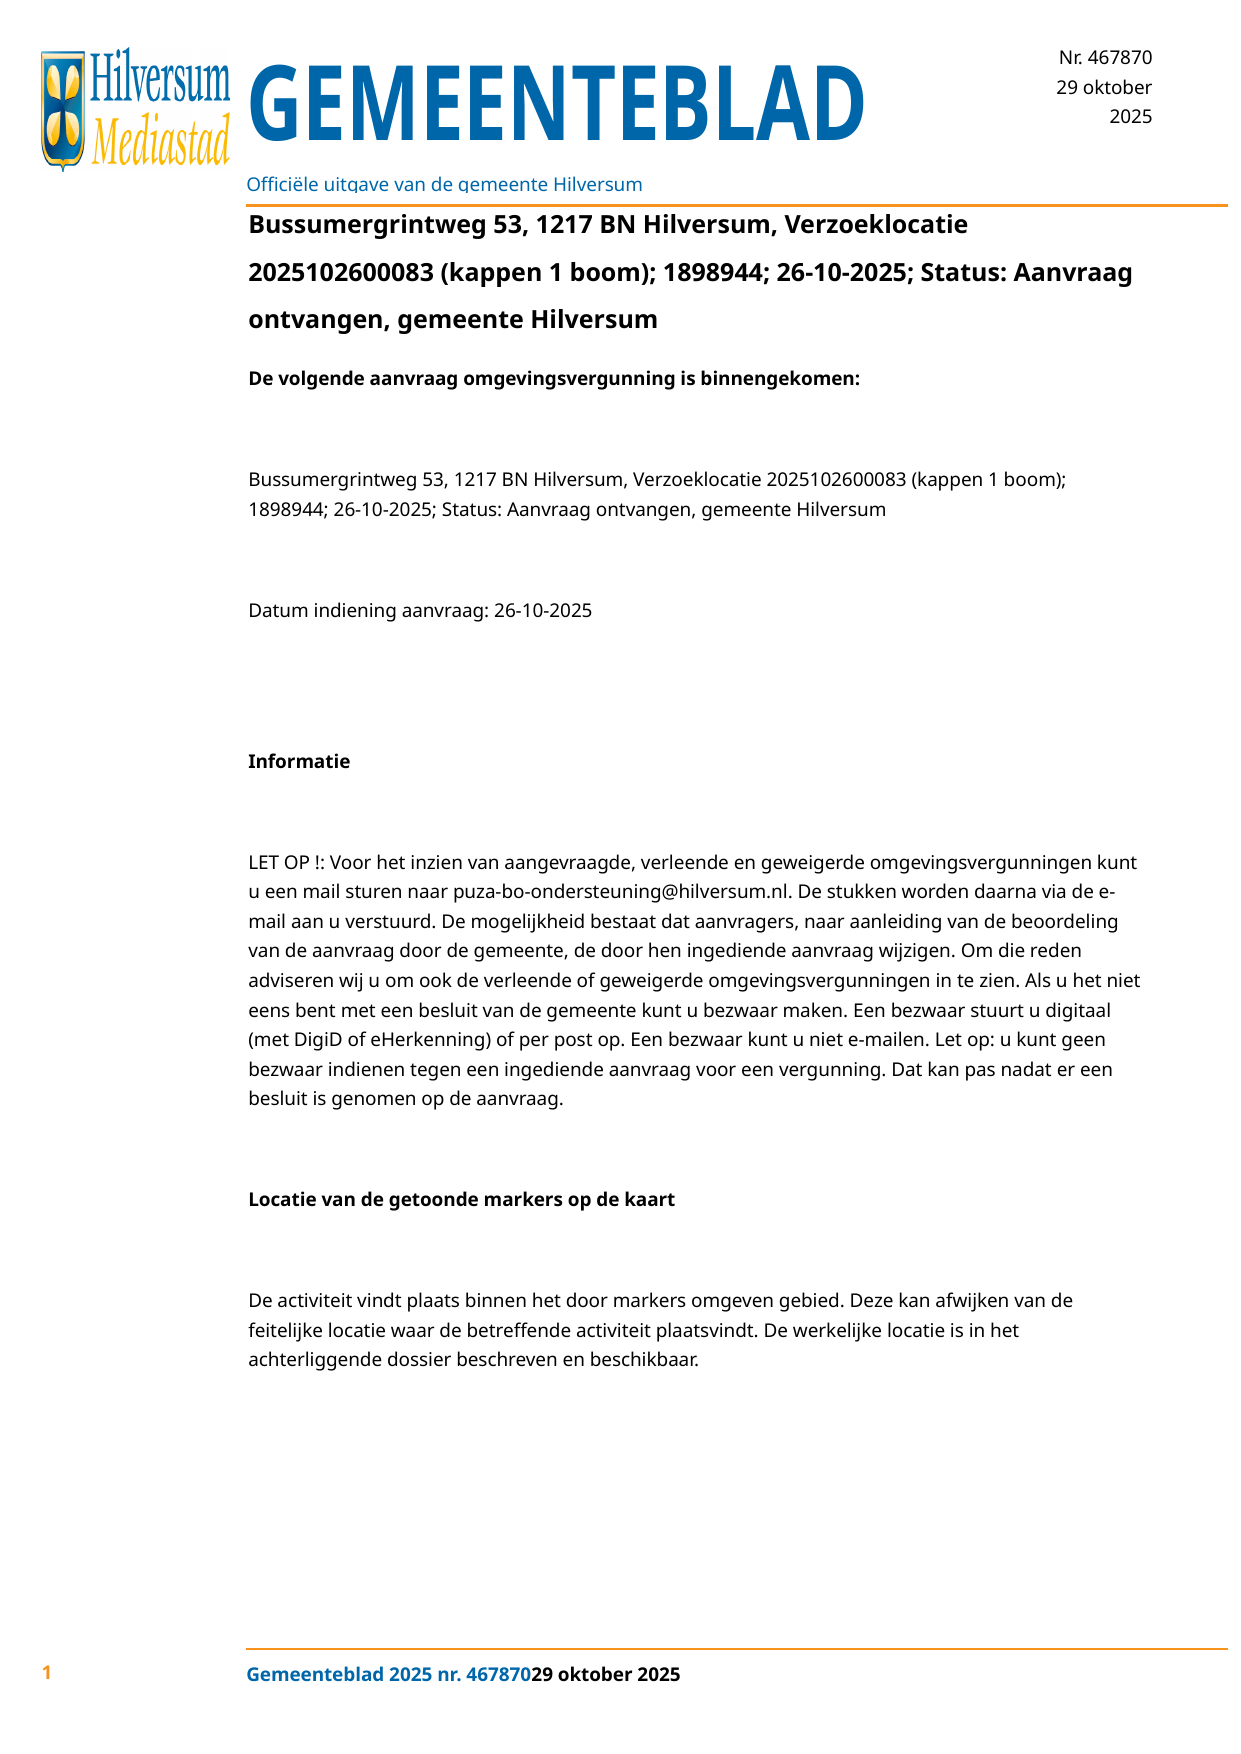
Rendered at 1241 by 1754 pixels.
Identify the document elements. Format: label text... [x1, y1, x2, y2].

text Bussumergrintweg 53, 1217 BN Hilversum, Verzoeklocatie 2025102600083 (kappen 1 boom); 1898944; 26-10-2025; Status: Aanvraag ontvangen, gemeente Hilversum [248, 466, 1152, 522]
text De volgende aanvraag omgevingsvergunning is binnengekomen: [248, 366, 1152, 391]
text LET OP !: Voor het inzien van aangevraagde, verleende en geweigerde omgevingsvergunningen kunt u een mail sturen naar puza-bo-ondersteuning@hilversum.nl. De stukken worden daarna via de e-mail aan u verstuurd. De mogelijkheid bestaat dat aanvragers, naar aanleiding van de beoordeling van de aanvraag door de gemeente, de door hen ingediende aanvraag wijzigen. Om die reden adviseren wij u om ook de verleende of geweigerde omgevingsvergunningen in te zien. Als u het niet eens bent met een besluit van de gemeente kunt u bezwaar maken. Een bezwaar stuurt u digitaal (met DigiD of eHerkenning) of per post op. Een bezwaar kunt u niet e-mailen. Let op: u kunt geen bezwaar indienen tegen een ingediende aanvraag voor een vergunning. Dat kan pas nadat er een besluit is genomen op de aanvraag. [248, 849, 1152, 1111]
text Bussumergrintweg 53, 1217 BN Hilversum, Verzoeklocatie 2025102600083 (kappen 1 boom); 1898944; 26-10-2025; Status: Aanvraag ontvangen, gemeente Hilversum [248, 207, 1152, 336]
picture [41, 47, 231, 172]
text Datum indiening aanvraag: 26-10-2025 [248, 597, 1152, 622]
text Informatie [248, 748, 1152, 774]
text De activiteit vindt plaats binnen het door markers omgeven gebied. Deze kan afwijken van de feitelijke locatie waar de betreffende activiteit plaatsvindt. De werkelijke locatie is in het achterliggende dossier beschreven en beschikbaar. [248, 1287, 1152, 1372]
text Locatie van de getoonde markers op de kaart [248, 1186, 1152, 1212]
